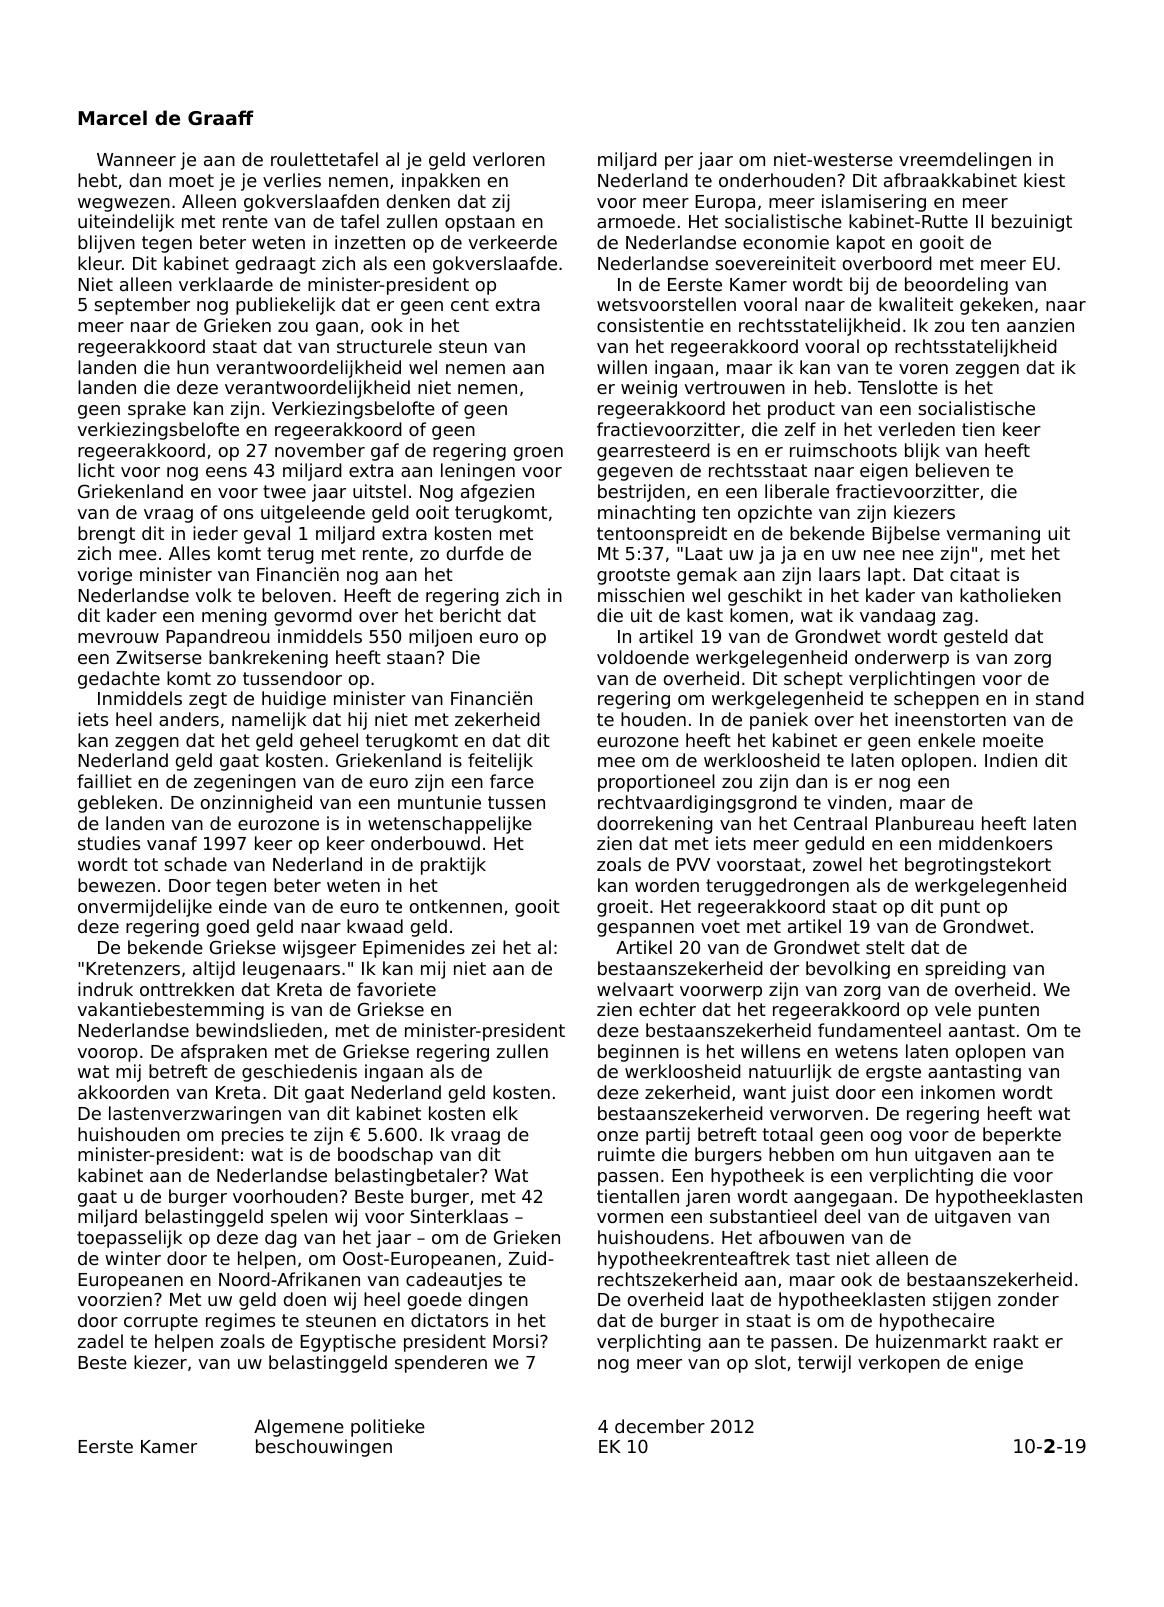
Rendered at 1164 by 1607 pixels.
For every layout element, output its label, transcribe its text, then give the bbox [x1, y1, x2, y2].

text In de Eerste Kamer wordt bij de beoordeling van wetsvoorstellen vooral naar de kwaliteit gekeken, naar consistentie en rechtsstatelijkheid. Ik zou ten aanzien van het regeerakkoord vooral op rechtsstatelijkheid willen ingaan, maar ik kan van te voren zeggen dat ik er weinig vertrouwen in heb. Tenslotte is het regeerakkoord het product van een socialistische fractievoorzitter, die zelf in het verleden tien keer gearresteerd is en er ruimschoots blijk van heeft gegeven de rechtsstaat naar eigen believen te bestrijden, en een liberale fractievoorzitter, die minachting ten opzichte van zijn kiezers tentoonspreidt en de bekende Bijbelse vermaning uit Mt 5:37, "Laat uw ja ja en uw nee nee zijn", met het grootste gemak aan zijn laars lapt. Dat citaat is misschien wel geschikt in het kader van katholieken die uit de kast komen, wat ik vandaag zag. [596, 274, 1087, 627]
text De bekende Griekse wijsgeer Epimenides zei het al: "Kretenzers, altijd leugenaars." Ik kan mij niet aan de indruk onttrekken dat Kreta de favoriete vakantiebestemming is van de Griekse en Nederlandse bewindslieden, met de minister-president voorop. De afspraken met de Griekse regering zullen wat mij betreft de geschiedenis ingaan als de akkoorden van Kreta. Dit gaat Nederland geld kosten. De lastenverzwaringen van dit kabinet kosten elk huishouden om precies te zijn € 5.600. Ik vraag de minister-president: wat is de boodschap van dit kabinet aan de Nederlandse belastingbetaler? Wat gaat u de burger voorhouden? Beste burger, met 42 miljard belastinggeld spelen wij voor Sinterklaas – toepasselijk op deze dag van het jaar – om de Grieken de winter door te helpen, om Oost-Europeanen, Zuid-Europeanen en Noord-Afrikanen van cadeautjes te voorzien? Met uw geld doen wij heel goede dingen door corrupte regimes te steunen en dictators in het zadel te helpen zoals de Egyptische president Morsi? Beste kiezer, van uw belastinggeld spenderen we 7 [77, 938, 567, 1373]
text miljard per jaar om niet-westerse vreemdelingen in Nederland te onderhouden? Dit afbraakkabinet kiest voor meer Europa, meer islamisering en meer armoede. Het socialistische kabinet-Rutte II bezuinigt de Nederlandse economie kapot en gooit de Nederlandse soevereiniteit overboord met meer EU. [596, 150, 1087, 274]
text Inmiddels zegt de huidige minister van Financiën iets heel anders, namelijk dat hij niet met zekerheid kan zeggen dat het geld geheel terugkomt en dat dit Nederland geld gaat kosten. Griekenland is feitelijk failliet en de zegeningen van de euro zijn een farce gebleken. De onzinnigheid van een muntunie tussen de landen van de eurozone is in wetenschappelijke studies vanaf 1997 keer op keer onderbouwd. Het wordt tot schade van Nederland in de praktijk bewezen. Door tegen beter weten in het onvermijdelijke einde van de euro te ontkennen, gooit deze regering goed geld naar kwaad geld. [77, 689, 567, 938]
text Wanneer je aan de roulettetafel al je geld verloren hebt, dan moet je je verlies nemen, inpakken en wegwezen. Alleen gokverslaafden denken dat zij uiteindelijk met rente van de tafel zullen opstaan en blijven tegen beter weten in inzetten op de verkeerde kleur. Dit kabinet gedraagt zich als een gokverslaafde. Niet alleen verklaarde de minister-president op 5 september nog publiekelijk dat er geen cent extra meer naar de Grieken zou gaan, ook in het regeerakkoord staat dat van structurele steun van landen die hun verantwoordelijkheid wel nemen aan landen die deze verantwoordelijkheid niet nemen, geen sprake kan zijn. Verkiezingsbelofte of geen verkiezingsbelofte en regeerakkoord of geen regeerakkoord, op 27 november gaf de regering groen licht voor nog eens 43 miljard extra aan leningen voor Griekenland en voor twee jaar uitstel. Nog afgezien van de vraag of ons uitgeleende geld ooit terugkomt, brengt dit in ieder geval 1 miljard extra kosten met zich mee. Alles komt terug met rente, zo durfde de vorige minister van Financiën nog aan het Nederlandse volk te beloven. Heeft de regering zich in dit kader een mening gevormd over het bericht dat mevrouw Papandreou inmiddels 550 miljoen euro op een Zwitserse bankrekening heeft staan? Die gedachte komt zo tussendoor op. [77, 150, 567, 689]
text In artikel 19 van de Grondwet wordt gesteld dat voldoende werkgelegenheid onderwerp is van zorg van de overheid. Dit schept verplichtingen voor de regering om werkgelegenheid te scheppen en in stand te houden. In de paniek over het ineenstorten van de eurozone heeft het kabinet er geen enkele moeite mee om de werkloosheid te laten oplopen. Indien dit proportioneel zou zijn dan is er nog een rechtvaardigingsgrond te vinden, maar de doorrekening van het Centraal Planbureau heeft laten zien dat met iets meer geduld en een middenkoers zoals de PVV voorstaat, zowel het begrotingstekort kan worden teruggedrongen als de werkgelegenheid groeit. Het regeerakkoord staat op dit punt op gespannen voet met artikel 19 van de Grondwet. [596, 627, 1087, 938]
text Artikel 20 van de Grondwet stelt dat de bestaanszekerheid der bevolking en spreiding van welvaart voorwerp zijn van zorg van de overheid. We zien echter dat het regeerakkoord op vele punten deze bestaanszekerheid fundamenteel aantast. Om te beginnen is het willens en wetens laten oplopen van de werkloosheid natuurlijk de ergste aantasting van deze zekerheid, want juist door een inkomen wordt bestaanszekerheid verworven. De regering heeft wat onze partij betreft totaal geen oog voor de beperkte ruimte die burgers hebben om hun uitgaven aan te passen. Een hypotheek is een verplichting die voor tientallen jaren wordt aangegaan. De hypotheeklasten vormen een substantieel deel van de uitgaven van huishoudens. Het afbouwen van de hypotheekrenteaftrek tast niet alleen de rechtszekerheid aan, maar ook de bestaanszekerheid. De overheid laat de hypotheeklasten stijgen zonder dat de burger in staat is om de hypothecaire verplichting aan te passen. De huizenmarkt raakt er nog meer van op slot, terwijl verkopen de enige [596, 938, 1087, 1373]
